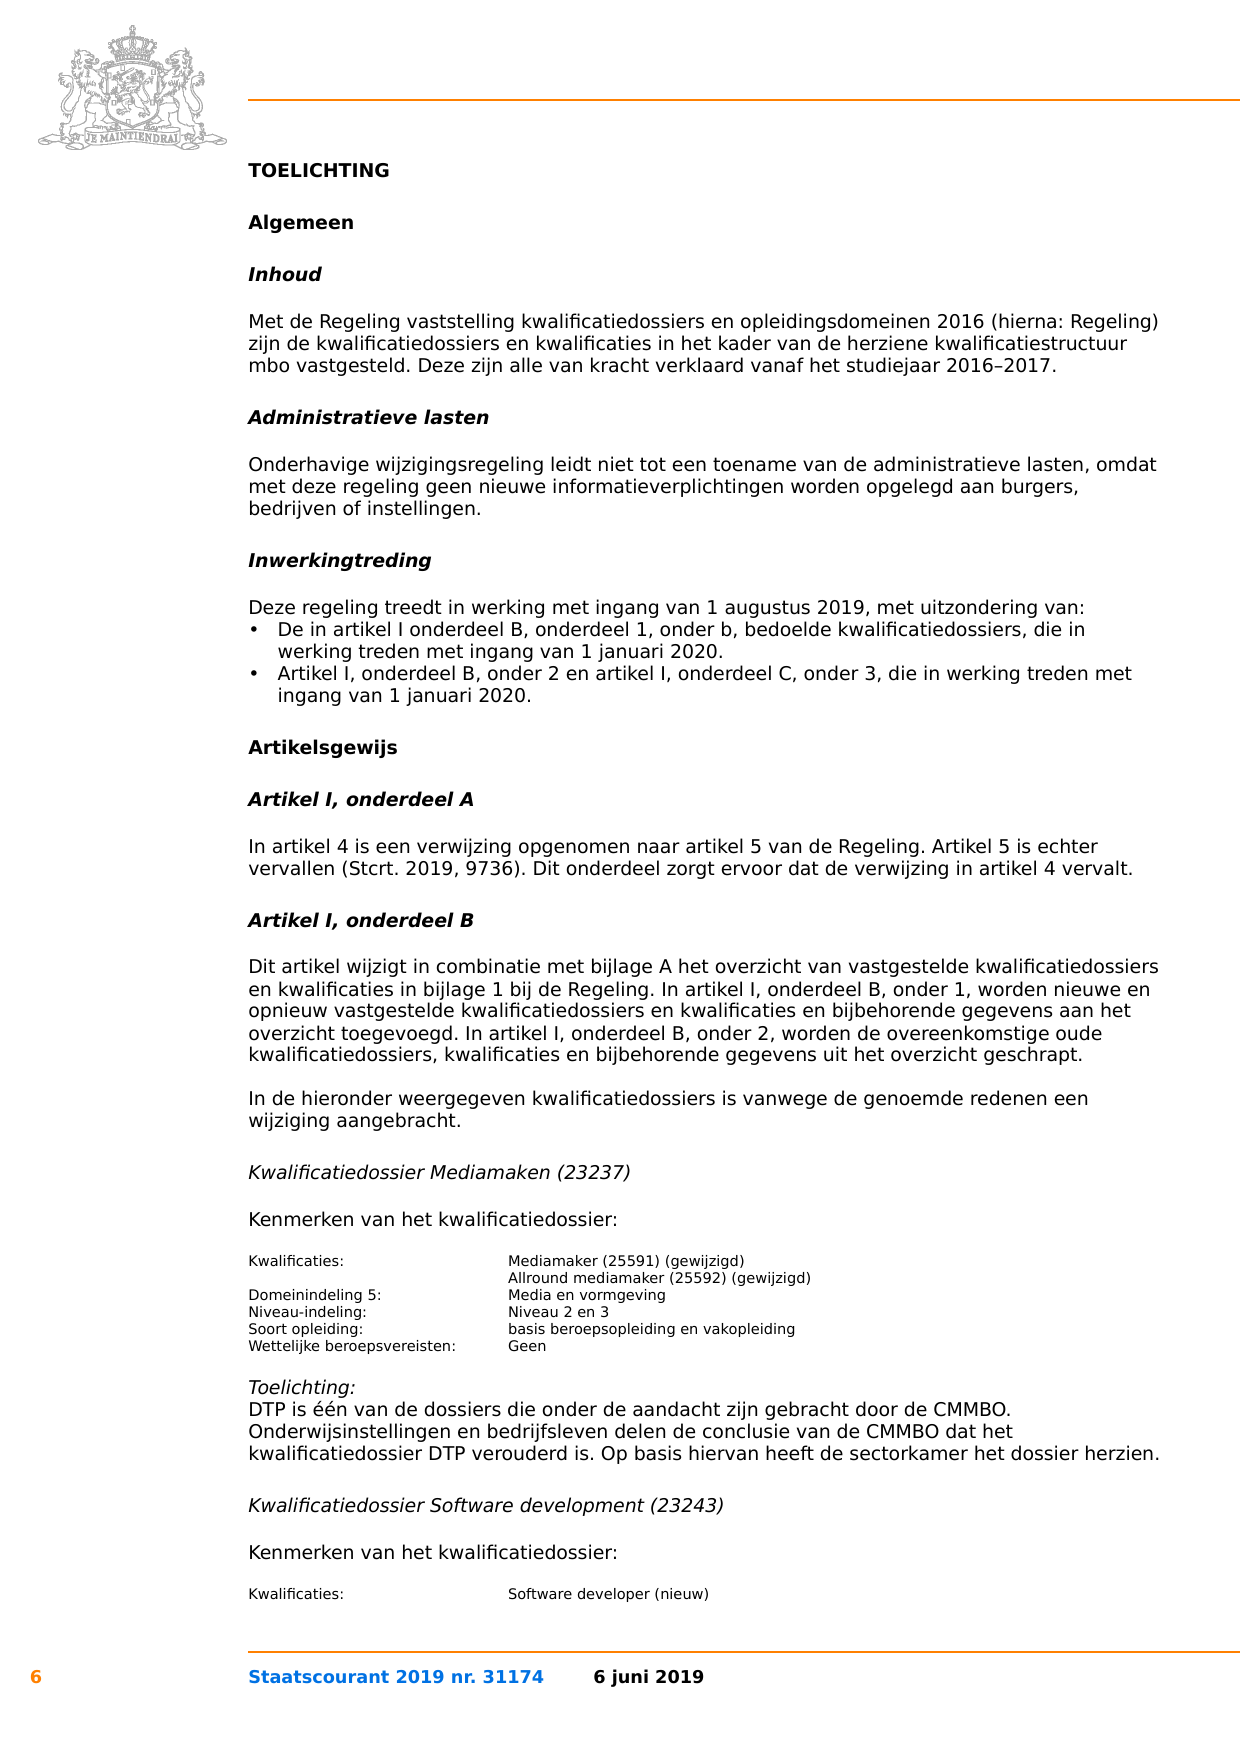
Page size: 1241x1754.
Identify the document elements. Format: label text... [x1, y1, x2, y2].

text • De in artikel I onderdeel B, onderdeel 1, onder b, bedoelde kwalificatiedossiers, die in werking treden met ingang van 1 januari 2020. [248, 619, 1163, 663]
text Toelichting: [248, 1377, 1163, 1399]
subtitle Inhoud [248, 264, 1163, 286]
text • Artikel I, onderdeel B, onder 2 en artikel I, onderdeel C, onder 3, die in werking treden met ingang van 1 januari 2020. [248, 663, 1163, 707]
table_cell Niveau 2 en 3 [502, 1304, 1163, 1321]
text In artikel 4 is een verwijzing opgenomen naar artikel 5 van de Regeling. Artikel 5 is echter vervallen (Stcrt. 2019, 9736). Dit onderdeel zorgt ervoor dat de verwijzing in artikel 4 vervalt. [248, 836, 1163, 879]
table_cell Wettelijke beroepsvereisten: [248, 1338, 502, 1355]
subtitle Administratieve lasten [248, 407, 1163, 429]
subtitle Artikel I, onderdeel A [248, 788, 1163, 811]
table_cell basis beroepsopleiding en vakopleiding [502, 1321, 1163, 1338]
subtitle Kwalificatiedossier Mediamaken (23237) [248, 1162, 1163, 1184]
table_header Mediamaker (25591) (gewijzigd) Allround mediamaker (25592) (gewijzigd) [502, 1253, 1163, 1287]
table_header Kwalificaties: [248, 1253, 502, 1287]
text Kenmerken van het kwalificatiedossier: [248, 1209, 1163, 1231]
text Onderhavige wijzigingsregeling leidt niet tot een toename van de administratieve lasten, omdat met deze regeling geen nieuwe informatieverplichtingen worden opgelegd aan burgers, bedrijven of instellingen. [248, 454, 1163, 520]
picture [38, 25, 227, 150]
text DTP is één van de dossiers die onder de aandacht zijn gebracht door de CMMBO. Onderwijsinstellingen en bedrijfsleven delen de conclusie van de CMMBO dat het kwalificatiedossier DTP verouderd is. Op basis hiervan heeft de sectorkamer het dossier herzien. [248, 1399, 1163, 1465]
table_cell Domeinindeling 5: [248, 1287, 502, 1304]
subtitle Algemeen [248, 212, 1163, 234]
subtitle Inwerkingtreding [248, 550, 1163, 572]
table_header Kwalificaties: [248, 1586, 502, 1602]
text Dit artikel wijzigt in combinatie met bijlage A het overzicht van vastgestelde kwalificatiedossiers en kwalificaties in bijlage 1 bij de Regeling. In artikel I, onderdeel B, onder 1, worden nieuwe en opnieuw vastgestelde kwalificatiedossiers en kwalificaties en bijbehorende gegevens aan het overzicht toegevoegd. In artikel I, onderdeel B, onder 2, worden de overeenkomstige oude kwalificatiedossiers, kwalificaties en bijbehorende gegevens uit het overzicht geschrapt. [248, 956, 1163, 1066]
subtitle Artikel I, onderdeel B [248, 909, 1163, 931]
text Kenmerken van het kwalificatiedossier: [248, 1542, 1163, 1564]
text Deze regeling treedt in werking met ingang van 1 augustus 2019, met uitzondering van: [248, 597, 1163, 619]
text In de hieronder weergegeven kwalificatiedossiers is vanwege de genoemde redenen een wijziging aangebracht. [248, 1088, 1163, 1132]
table_cell Niveau-indeling: [248, 1304, 502, 1321]
table_cell Geen [502, 1338, 1163, 1355]
text Met de Regeling vaststelling kwalificatiedossiers en opleidingsdomeinen 2016 (hierna: Regeling) zijn de kwalificatiedossiers en kwalificaties in het kader van de herziene kwalificatiestructuur mbo vastgesteld. Deze zijn alle van kracht verklaard vanaf het studiejaar 2016–2017. [248, 311, 1163, 377]
table_cell Media en vormgeving [502, 1287, 1163, 1304]
subtitle TOELICHTING [248, 160, 1163, 182]
subtitle Artikelsgewijs [248, 737, 1163, 758]
table_header Software developer (nieuw) [502, 1586, 1163, 1602]
subtitle Kwalificatiedossier Software development (23243) [248, 1495, 1163, 1517]
table_cell Soort opleiding: [248, 1321, 502, 1338]
